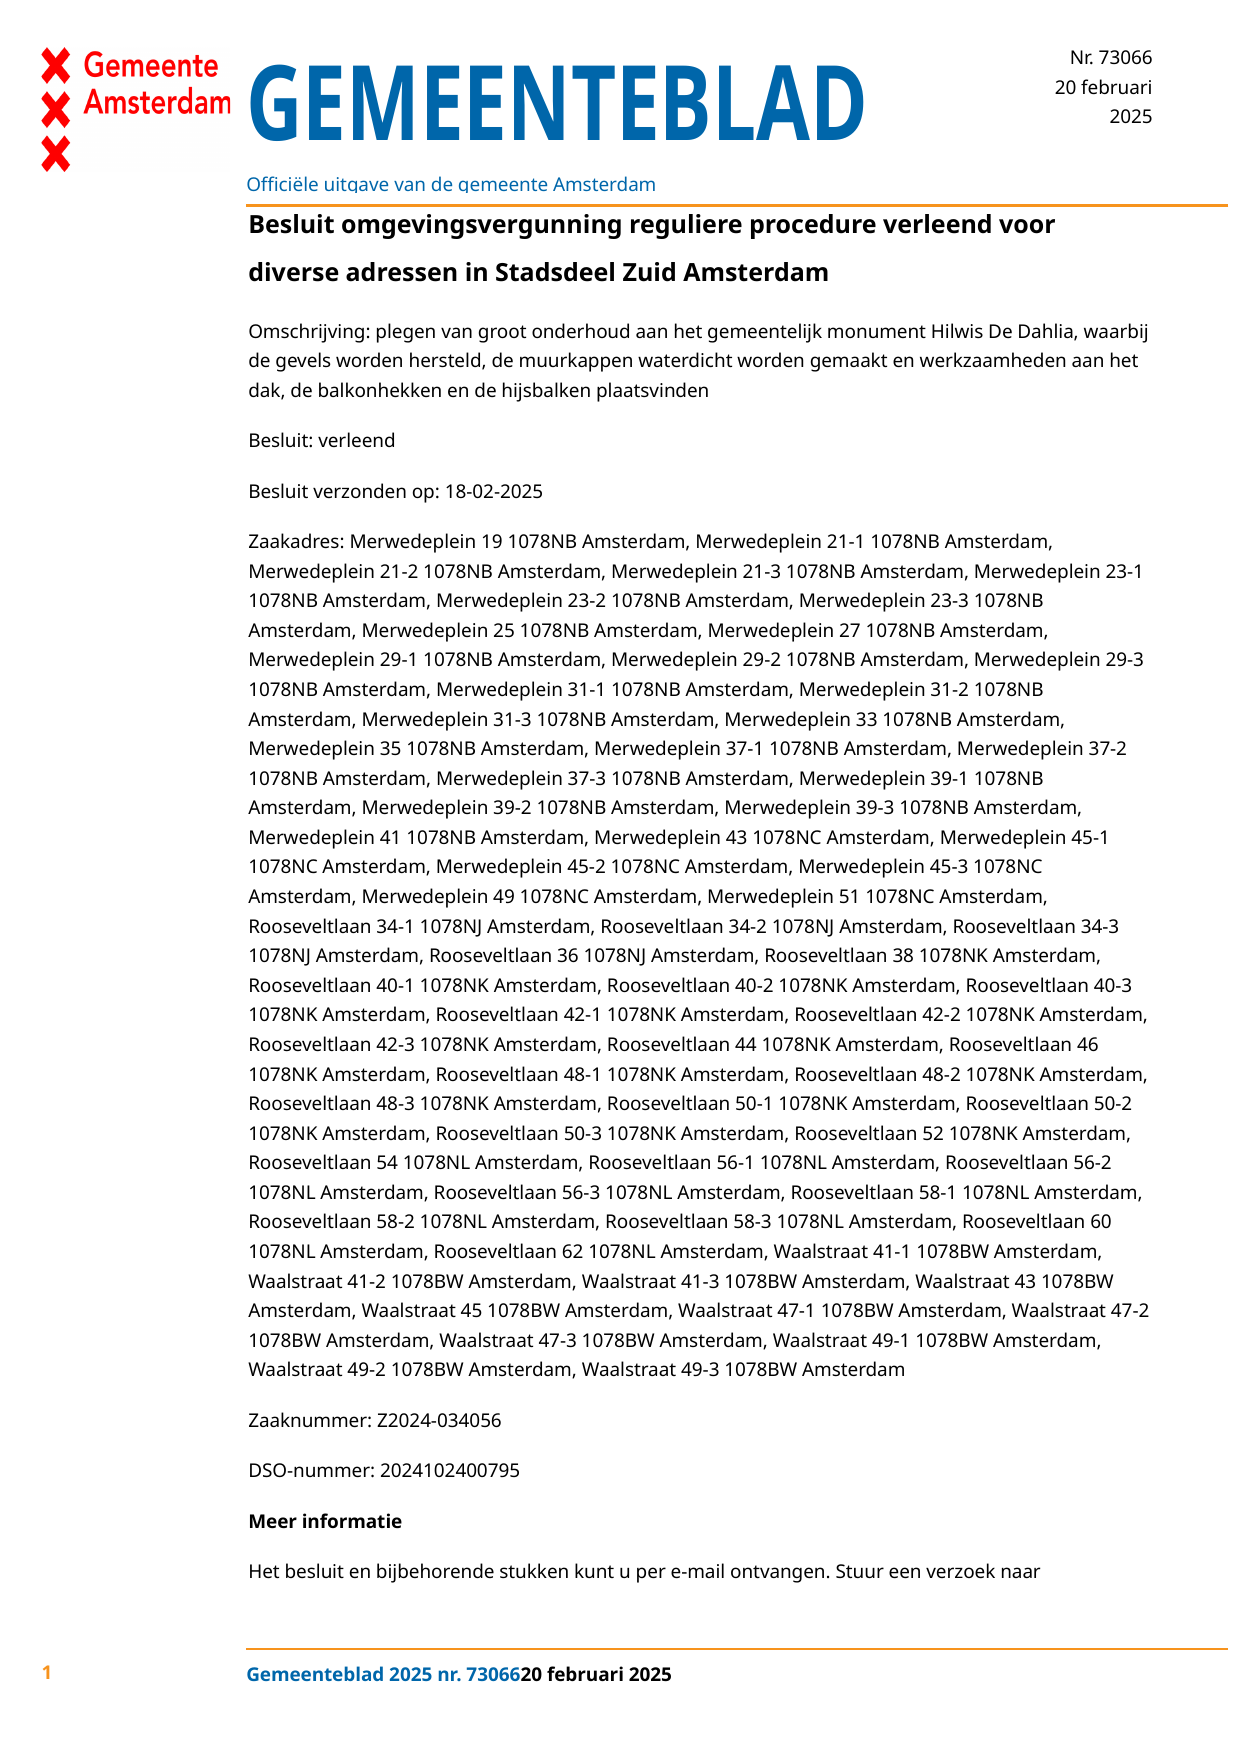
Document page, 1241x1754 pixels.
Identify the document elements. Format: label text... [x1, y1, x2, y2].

text Omschrijving: plegen van groot onderhoud aan het gemeentelijk monument Hilwis De Dahlia, waarbij de gevels worden hersteld, de muurkappen waterdicht worden gemaakt en werkzaamheden aan het dak, de balkonhekken en de hijsbalken plaatsvinden [248, 318, 1152, 403]
picture [41, 47, 231, 172]
text Zaaknummer: Z2024-034056 [248, 1407, 1152, 1433]
text Besluit: verleend [248, 427, 1152, 453]
text Besluit omgevingsvergunning reguliere procedure verleend voor diverse adressen in Stadsdeel Zuid Amsterdam [248, 207, 1152, 288]
text DSO-nummer: 2024102400795 [248, 1457, 1152, 1483]
text Meer informatie [248, 1508, 1152, 1534]
text Het besluit en bijbehorende stukken kunt u per e-mail ontvangen. Stuur een verzoek naar [248, 1558, 1152, 1584]
text Besluit verzonden op: 18-02-2025 [248, 478, 1152, 504]
text Zaakadres: Merwedeplein 19 1078NB Amsterdam, Merwedeplein 21-1 1078NB Amsterdam, Merwedeplein 21-2 1078NB Amsterdam, Merwedeplein 21-3 1078NB Amsterdam, Merwedeplein 23-1 1078NB Amsterdam, Merwedeplein 23-2 1078NB Amsterdam, Merwedeplein 23-3 1078NB Amsterdam, Merwedeplein 25 1078NB Amsterdam, Merwedeplein 27 1078NB Amsterdam, Merwedeplein 29-1 1078NB Amsterdam, Merwedeplein 29-2 1078NB Amsterdam, Merwedeplein 29-3 1078NB Amsterdam, Merwedeplein 31-1 1078NB Amsterdam, Merwedeplein 31-2 1078NB Amsterdam, Merwedeplein 31-3 1078NB Amsterdam, Merwedeplein 33 1078NB Amsterdam, Merwedeplein 35 1078NB Amsterdam, Merwedeplein 37-1 1078NB Amsterdam, Merwedeplein 37-2 1078NB Amsterdam, Merwedeplein 37-3 1078NB Amsterdam, Merwedeplein 39-1 1078NB Amsterdam, Merwedeplein 39-2 1078NB Amsterdam, Merwedeplein 39-3 1078NB Amsterdam, Merwedeplein 41 1078NB Amsterdam, Merwedeplein 43 1078NC Amsterdam, Merwedeplein 45-1 1078NC Amsterdam, Merwedeplein 45-2 1078NC Amsterdam, Merwedeplein 45-3 1078NC Amsterdam, Merwedeplein 49 1078NC Amsterdam, Merwedeplein 51 1078NC Amsterdam, Rooseveltlaan 34-1 1078NJ Amsterdam, Rooseveltlaan 34-2 1078NJ Amsterdam, Rooseveltlaan 34-3 1078NJ Amsterdam, Rooseveltlaan 36 1078NJ Amsterdam, Rooseveltlaan 38 1078NK Amsterdam, Rooseveltlaan 40-1 1078NK Amsterdam, Rooseveltlaan 40-2 1078NK Amsterdam, Rooseveltlaan 40-3 1078NK Amsterdam, Rooseveltlaan 42-1 1078NK Amsterdam, Rooseveltlaan 42-2 1078NK Amsterdam, Rooseveltlaan 42-3 1078NK Amsterdam, Rooseveltlaan 44 1078NK Amsterdam, Rooseveltlaan 46 1078NK Amsterdam, Rooseveltlaan 48-1 1078NK Amsterdam, Rooseveltlaan 48-2 1078NK Amsterdam, Rooseveltlaan 48-3 1078NK Amsterdam, Rooseveltlaan 50-1 1078NK Amsterdam, Rooseveltlaan 50-2 1078NK Amsterdam, Rooseveltlaan 50-3 1078NK Amsterdam, Rooseveltlaan 52 1078NK Amsterdam, Rooseveltlaan 54 1078NL Amsterdam, Rooseveltlaan 56-1 1078NL Amsterdam, Rooseveltlaan 56-2 1078NL Amsterdam, Rooseveltlaan 56-3 1078NL Amsterdam, Rooseveltlaan 58-1 1078NL Amsterdam, Rooseveltlaan 58-2 1078NL Amsterdam, Rooseveltlaan 58-3 1078NL Amsterdam, Rooseveltlaan 60 1078NL Amsterdam, Rooseveltlaan 62 1078NL Amsterdam, Waalstraat 41-1 1078BW Amsterdam, Waalstraat 41-2 1078BW Amsterdam, Waalstraat 41-3 1078BW Amsterdam, Waalstraat 43 1078BW Amsterdam, Waalstraat 45 1078BW Amsterdam, Waalstraat 47-1 1078BW Amsterdam, Waalstraat 47-2 1078BW Amsterdam, Waalstraat 47-3 1078BW Amsterdam, Waalstraat 49-1 1078BW Amsterdam, Waalstraat 49-2 1078BW Amsterdam, Waalstraat 49-3 1078BW Amsterdam [248, 528, 1152, 1382]
